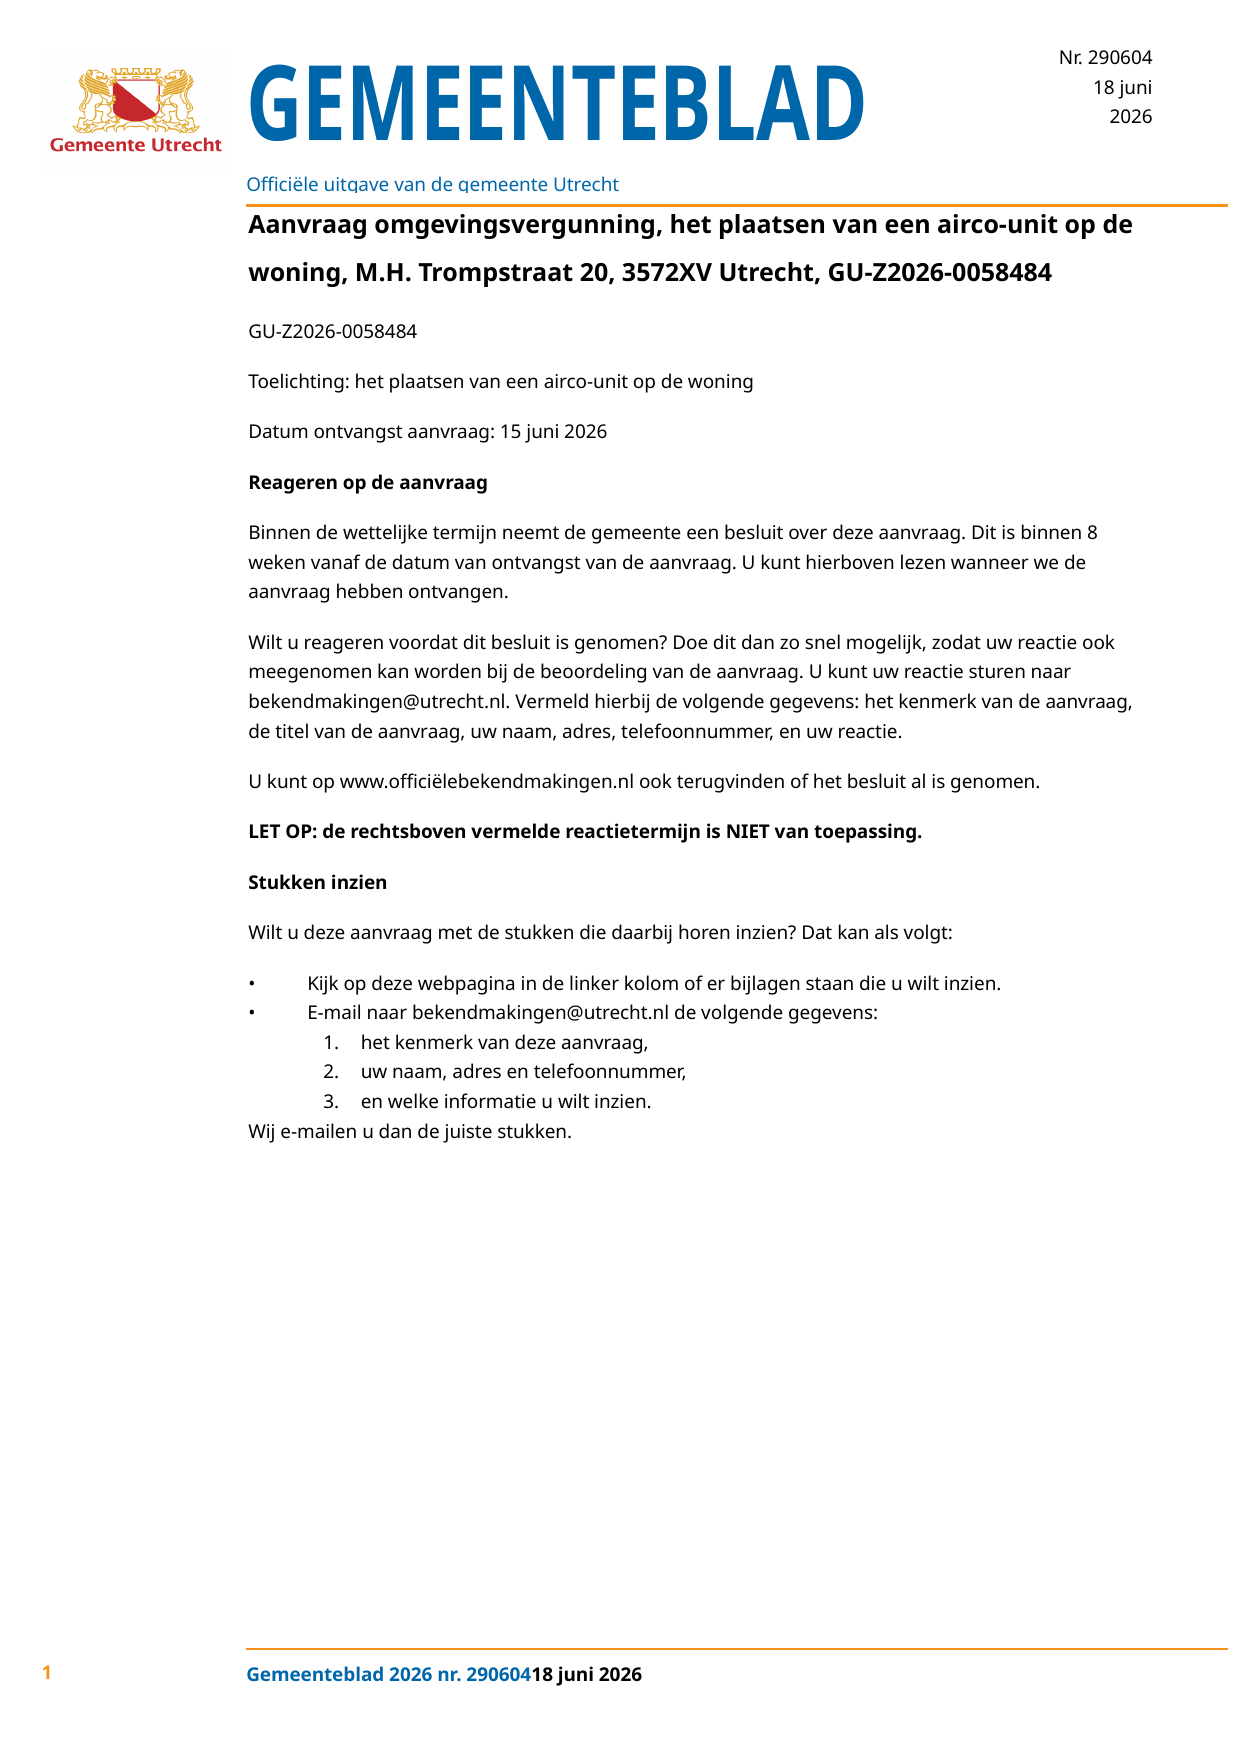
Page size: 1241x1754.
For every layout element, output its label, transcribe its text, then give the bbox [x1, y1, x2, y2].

text Toelichting: het plaatsen van een airco-unit op de woning [248, 368, 1152, 394]
text Stukken inzien [248, 869, 1152, 895]
text LET OP: de rechtsboven vermelde reactietermijn is NIET van toepassing. [248, 819, 1152, 844]
text U kunt op www.officiëlebekendmakingen.nl ook terugvinden of het besluit al is genomen. [248, 768, 1152, 794]
list uw naam, adres en telefoonnummer, [323, 1059, 1152, 1084]
list en welke informatie u wilt inzien. [323, 1088, 1152, 1114]
text Binnen de wettelijke termijn neemt de gemeente een besluit over deze aanvraag. Dit is binnen 8 weken vanaf de datum van ontvangst van de aanvraag. U kunt hierboven lezen wanneer we de aanvraag hebben ontvangen. [248, 519, 1152, 604]
text Aanvraag omgevingsvergunning, het plaatsen van een airco-unit op de woning, M.H. Trompstraat 20, 3572XV Utrecht, GU-Z2026-0058484 [248, 207, 1152, 288]
text Wilt u deze aanvraag met de stukken die daarbij horen inzien? Dat kan als volgt: [248, 919, 1152, 945]
list het kenmerk van deze aanvraag, [323, 1029, 1152, 1055]
picture [41, 47, 231, 172]
text Reageren op de aanvraag [248, 469, 1152, 495]
list Kijk op deze webpagina in de linker kolom of er bijlagen staan die u wilt inzien. [248, 970, 1152, 996]
text Wij e-mailen u dan de juiste stukken. [248, 1118, 1152, 1144]
text Datum ontvangst aanvraag: 15 juni 2026 [248, 419, 1152, 444]
text GU-Z2026-0058484 [248, 318, 1152, 344]
text Wilt u reageren voordat dit besluit is genomen? Doe dit dan zo snel mogelijk, zodat uw reactie ook meegenomen kan worden bij de beoordeling van de aanvraag. U kunt uw reactie sturen naar bekendmakingen@utrecht.nl. Vermeld hierbij de volgende gegevens: het kenmerk van de aanvraag, de titel van de aanvraag, uw naam, adres, telefoonnummer, en uw reactie. [248, 629, 1152, 744]
list E-mail naar bekendmakingen@utrecht.nl de volgende gegevens: [248, 999, 1152, 1025]
